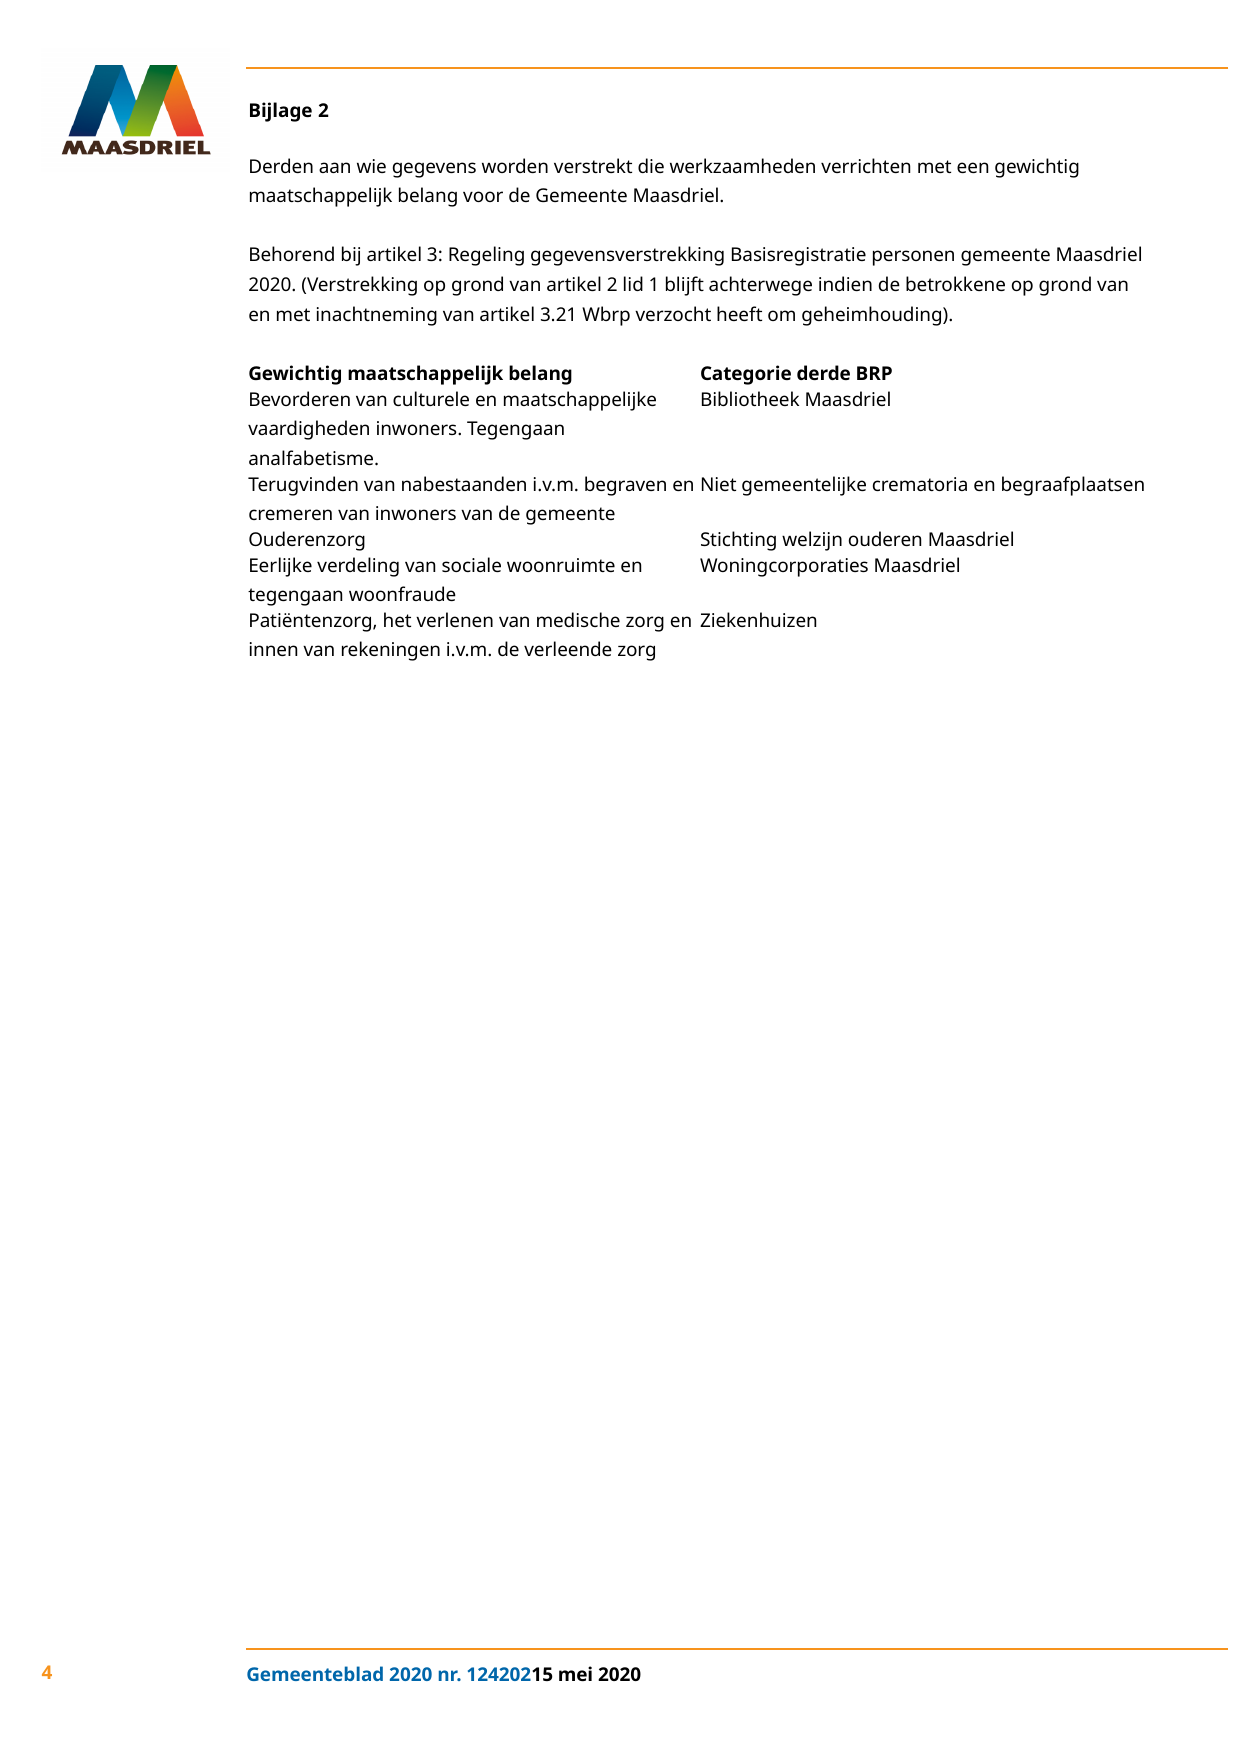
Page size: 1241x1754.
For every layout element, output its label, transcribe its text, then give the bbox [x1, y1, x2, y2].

table_cell Bibliotheek Maasdriel [700, 386, 1152, 471]
table_header Categorie derde BRP [700, 360, 1152, 386]
table_cell Terugvinden van nabestaanden i.v.m. begraven en cremeren van inwoners van de gemeente [248, 471, 700, 526]
table_cell Ouderenzorg [248, 526, 700, 552]
table_cell Stichting welzijn ouderen Maasdriel [700, 526, 1152, 552]
text Bijlage 2 [248, 95, 1152, 123]
text Behorend bij artikel 3: Regeling gegevensverstrekking Basisregistratie personen gemeente Maasdriel 2020. (Verstrekking op grond van artikel 2 lid 1 blijft achterwege indien de betrokkene op grond van en met inachtneming van artikel 3.21 Wbrp verzocht heeft om geheimhouding). [248, 242, 1152, 327]
table_header Gewichtig maatschappelijk belang [248, 360, 700, 386]
text Derden aan wie gegevens worden verstrekt die werkzaamheden verrichten met een gewichtig maatschappelijk belang voor de Gemeente Maasdriel. [248, 153, 1152, 208]
table_cell Woningcorporaties Maasdriel [700, 552, 1152, 607]
table_cell Eerlijke verdeling van sociale woonruimte en tegengaan woonfraude [248, 552, 700, 607]
table_cell Ziekenhuizen [700, 607, 1152, 662]
table_cell Patiëntenzorg, het verlenen van medische zorg en innen van rekeningen i.v.m. de verleende zorg [248, 607, 700, 662]
table_cell Bevorderen van culturele en maatschappelijke vaardigheden inwoners. Tegengaan analfabetisme. [248, 386, 700, 471]
table_cell Niet gemeentelijke crematoria en begraafplaatsen [700, 471, 1152, 526]
picture [41, 47, 231, 172]
